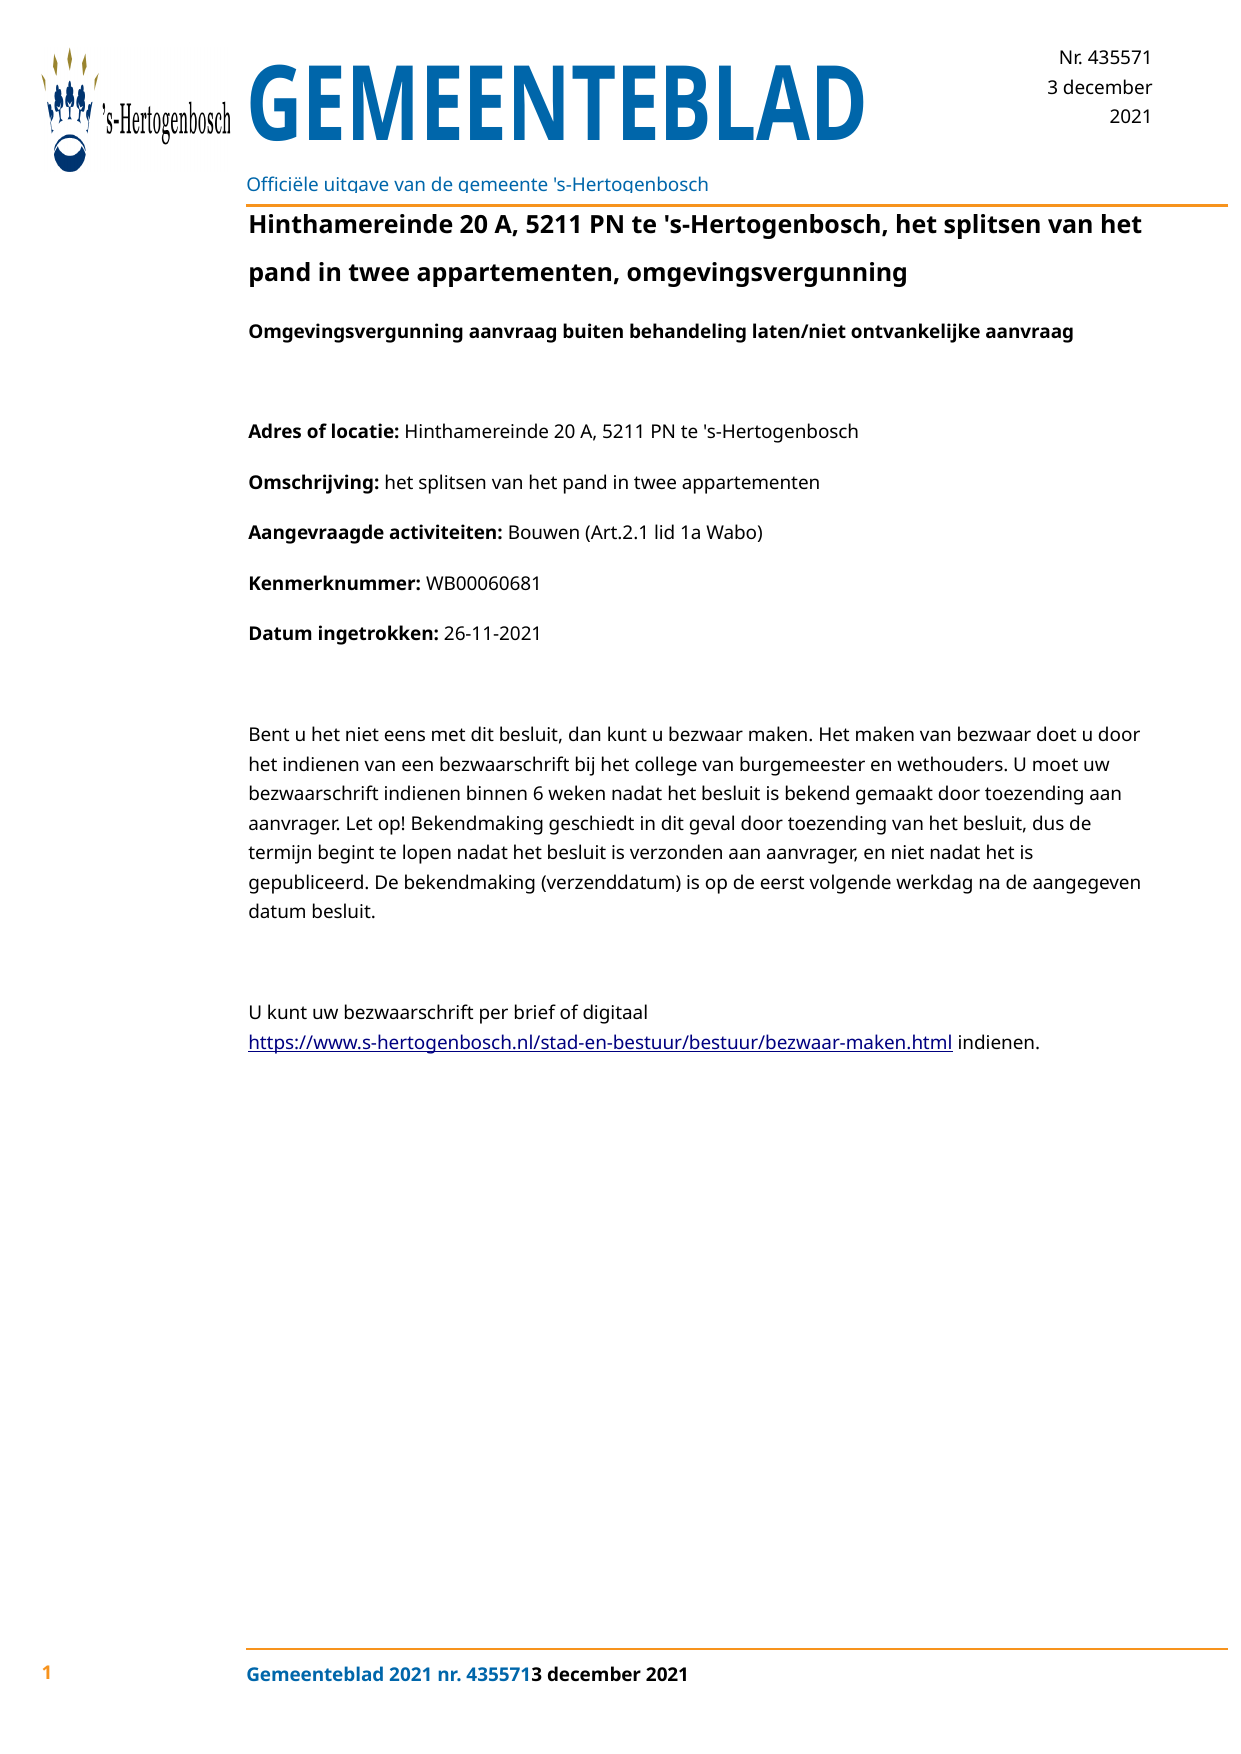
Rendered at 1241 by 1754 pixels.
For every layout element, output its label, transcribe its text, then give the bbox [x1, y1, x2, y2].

text U kunt uw bezwaarschrift per brief of digitaal https://www.s-hertogenbosch.nl/stad-en-bestuur/bestuur/bezwaar-maken.html indienen. [248, 999, 1152, 1055]
picture [41, 47, 231, 172]
text Omschrijving: het splitsen van het pand in twee appartementen [248, 469, 1152, 495]
text Adres of locatie: Hinthamereinde 20 A, 5211 PN te 's-Hertogenbosch [248, 419, 1152, 444]
text Kenmerknummer: WB00060681 [248, 570, 1152, 596]
text Aangevraagde activiteiten: Bouwen (Art.2.1 lid 1a Wabo) [248, 519, 1152, 545]
text Datum ingetrokken: 26-11-2021 [248, 620, 1152, 646]
text Hinthamereinde 20 A, 5211 PN te 's-Hertogenbosch, het splitsen van het pand in twee appartementen, omgevingsvergunning [248, 207, 1152, 288]
text Bent u het niet eens met dit besluit, dan kunt u bezwaar maken. Het maken van bezwaar doet u door het indienen van een bezwaarschrift bij het college van burgemeester en wethouders. U moet uw bezwaarschrift indienen binnen 6 weken nadat het besluit is bekend gemaakt door toezending aan aanvrager. Let op! Bekendmaking geschiedt in dit geval door toezending van het besluit, dus de termijn begint te lopen nadat het besluit is verzonden aan aanvrager, en niet nadat het is gepubliceerd. De bekendmaking (verzenddatum) is op de eerst volgende werkdag na de aangegeven datum besluit. [248, 721, 1152, 924]
text Omgevingsvergunning aanvraag buiten behandeling laten/niet ontvankelijke aanvraag [248, 318, 1152, 344]
